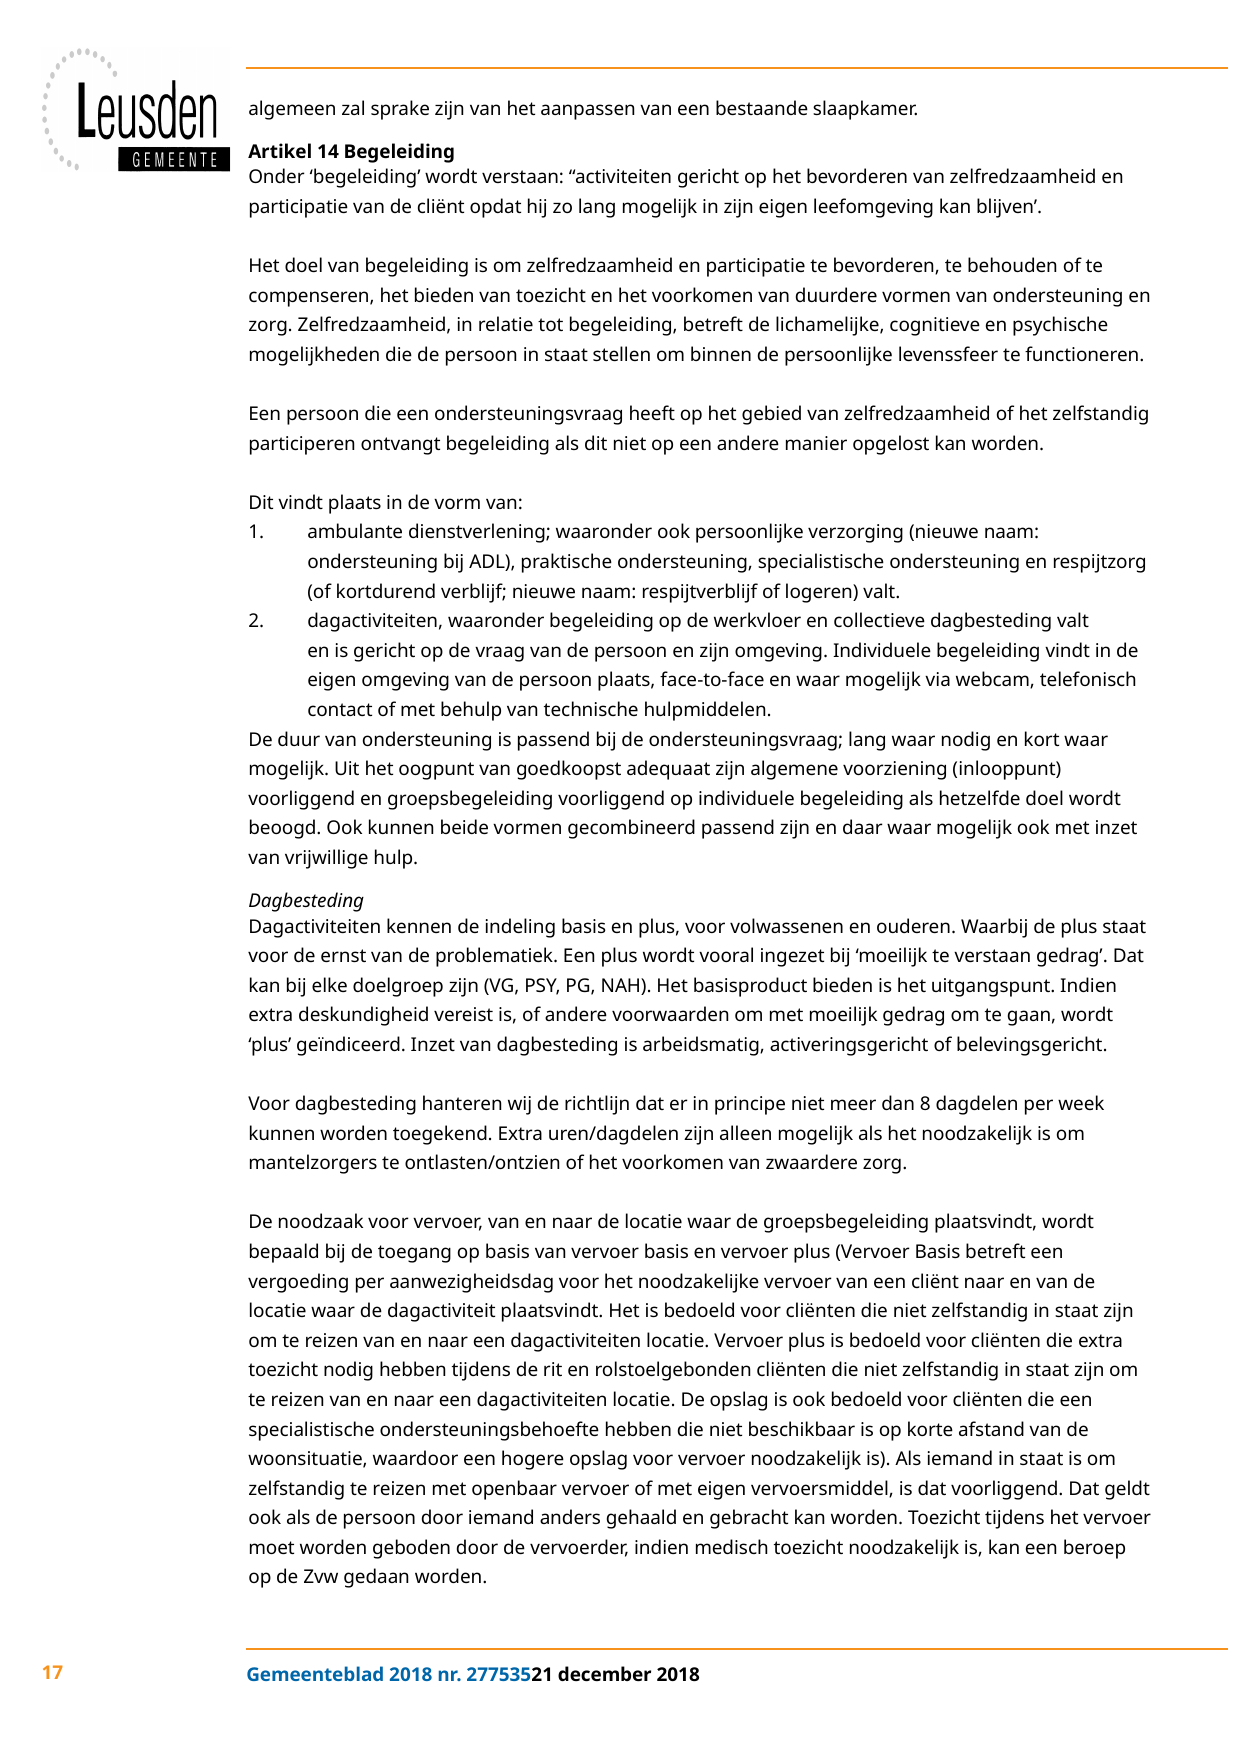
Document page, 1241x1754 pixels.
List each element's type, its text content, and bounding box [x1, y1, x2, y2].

text Een persoon die een ondersteuningsvraag heeft op het gebied van zelfredzaamheid of het zelfstandig participeren ontvangt begeleiding als dit niet op een andere manier opgelost kan worden. [248, 400, 1152, 456]
text Dagbesteding [248, 887, 1152, 913]
text Het doel van begeleiding is om zelfredzaamheid en participatie te bevorderen, te behouden of te compenseren, het bieden van toezicht en het voorkomen van duurdere vormen van ondersteuning en zorg. Zelfredzaamheid, in relatie tot begeleiding, betreft de lichamelijke, cognitieve en psychische mogelijkheden die de persoon in staat stellen om binnen de persoonlijke levenssfeer te functioneren. [248, 252, 1152, 367]
text Artikel 14 Begeleiding [248, 138, 1152, 164]
list ambulante dienstverlening; waaronder ook persoonlijke verzorging (nieuwe naam: ondersteuning bij ADL), praktische ondersteuning, specialistische ondersteuning en respijtzorg (of kortdurend verblijf; nieuwe naam: respijtverblijf of logeren) valt. [248, 519, 1152, 603]
text De noodzaak voor vervoer, van en naar de locatie waar de groepsbegeleiding plaatsvindt, wordt bepaald bij de toegang op basis van vervoer basis en vervoer plus (Vervoer Basis betreft een vergoeding per aanwezigheidsdag voor het noodzakelijke vervoer van een cliënt naar en van de locatie waar de dagactiviteit plaatsvindt. Het is bedoeld voor cliënten die niet zelfstandig in staat zijn om te reizen van en naar een dagactiviteiten locatie. Vervoer plus is bedoeld voor cliënten die extra toezicht nodig hebben tijdens de rit en rolstoelgebonden cliënten die niet zelfstandig in staat zijn om te reizen van en naar een dagactiviteiten locatie. De opslag is ook bedoeld voor cliënten die een specialistische ondersteuningsbehoefte hebben die niet beschikbaar is op korte afstand van de woonsituatie, waardoor een hogere opslag voor vervoer noodzakelijk is). Als iemand in staat is om zelfstandig te reizen met openbaar vervoer of met eigen vervoersmiddel, is dat voorliggend. Dat geldt ook als de persoon door iemand anders gehaald en gebracht kan worden. Toezicht tijdens het vervoer moet worden geboden door de vervoerder, indien medisch toezicht noodzakelijk is, kan een beroep op de Zvw gedaan worden. [248, 1209, 1152, 1589]
text Dagactiviteiten kennen de indeling basis en plus, voor volwassenen en ouderen. Waarbij de plus staat voor de ernst van de problematiek. Een plus wordt vooral ingezet bij ‘moeilijk te verstaan gedrag’. Dat kan bij elke doelgroep zijn (VG, PSY, PG, NAH). Het basisproduct bieden is het uitgangspunt. Indien extra deskundigheid vereist is, of andere voorwaarden om met moeilijk gedrag om te gaan, wordt ‘plus’ geïndiceerd. Inzet van dagbesteding is arbeidsmatig, activeringsgericht of belevingsgericht. [248, 913, 1152, 1057]
text algemeen zal sprake zijn van het aanpassen van een bestaande slaapkamer. [248, 95, 1152, 121]
text Dit vindt plaats in de vorm van: [248, 489, 1152, 515]
text Voor dagbesteding hanteren wij de richtlijn dat er in principe niet meer dan 8 dagdelen per week kunnen worden toegekend. Extra uren/dagdelen zijn alleen mogelijk als het noodzakelijk is om mantelzorgers te ontlasten/ontzien of het voorkomen van zwaardere zorg. [248, 1090, 1152, 1175]
text De duur van ondersteuning is passend bij de ondersteuningsvraag; lang waar nodig en kort waar mogelijk. Uit het oogpunt van goedkoopst adequaat zijn algemene voorziening (inlooppunt) voorliggend en groepsbegeleiding voorliggend op individuele begeleiding als hetzelfde doel wordt beoogd. Ook kunnen beide vormen gecombineerd passend zijn en daar waar mogelijk ook met inzet van vrijwillige hulp. [248, 726, 1152, 870]
list en is gericht op de vraag van de persoon en zijn omgeving. Individuele begeleiding vindt in de eigen omgeving van de persoon plaats, face-to-face en waar mogelijk via webcam, telefonisch contact of met behulp van technische hulpmiddelen. [248, 637, 1152, 722]
picture [41, 47, 231, 172]
list dagactiviteiten, waaronder begeleiding op de werkvloer en collectieve dagbesteding valt [248, 607, 1152, 633]
text Onder ‘begeleiding’ wordt verstaan: “activiteiten gericht op het bevorderen van zelfredzaamheid en participatie van de cliënt opdat hij zo lang mogelijk in zijn eigen leefomgeving kan blijven’. [248, 164, 1152, 219]
